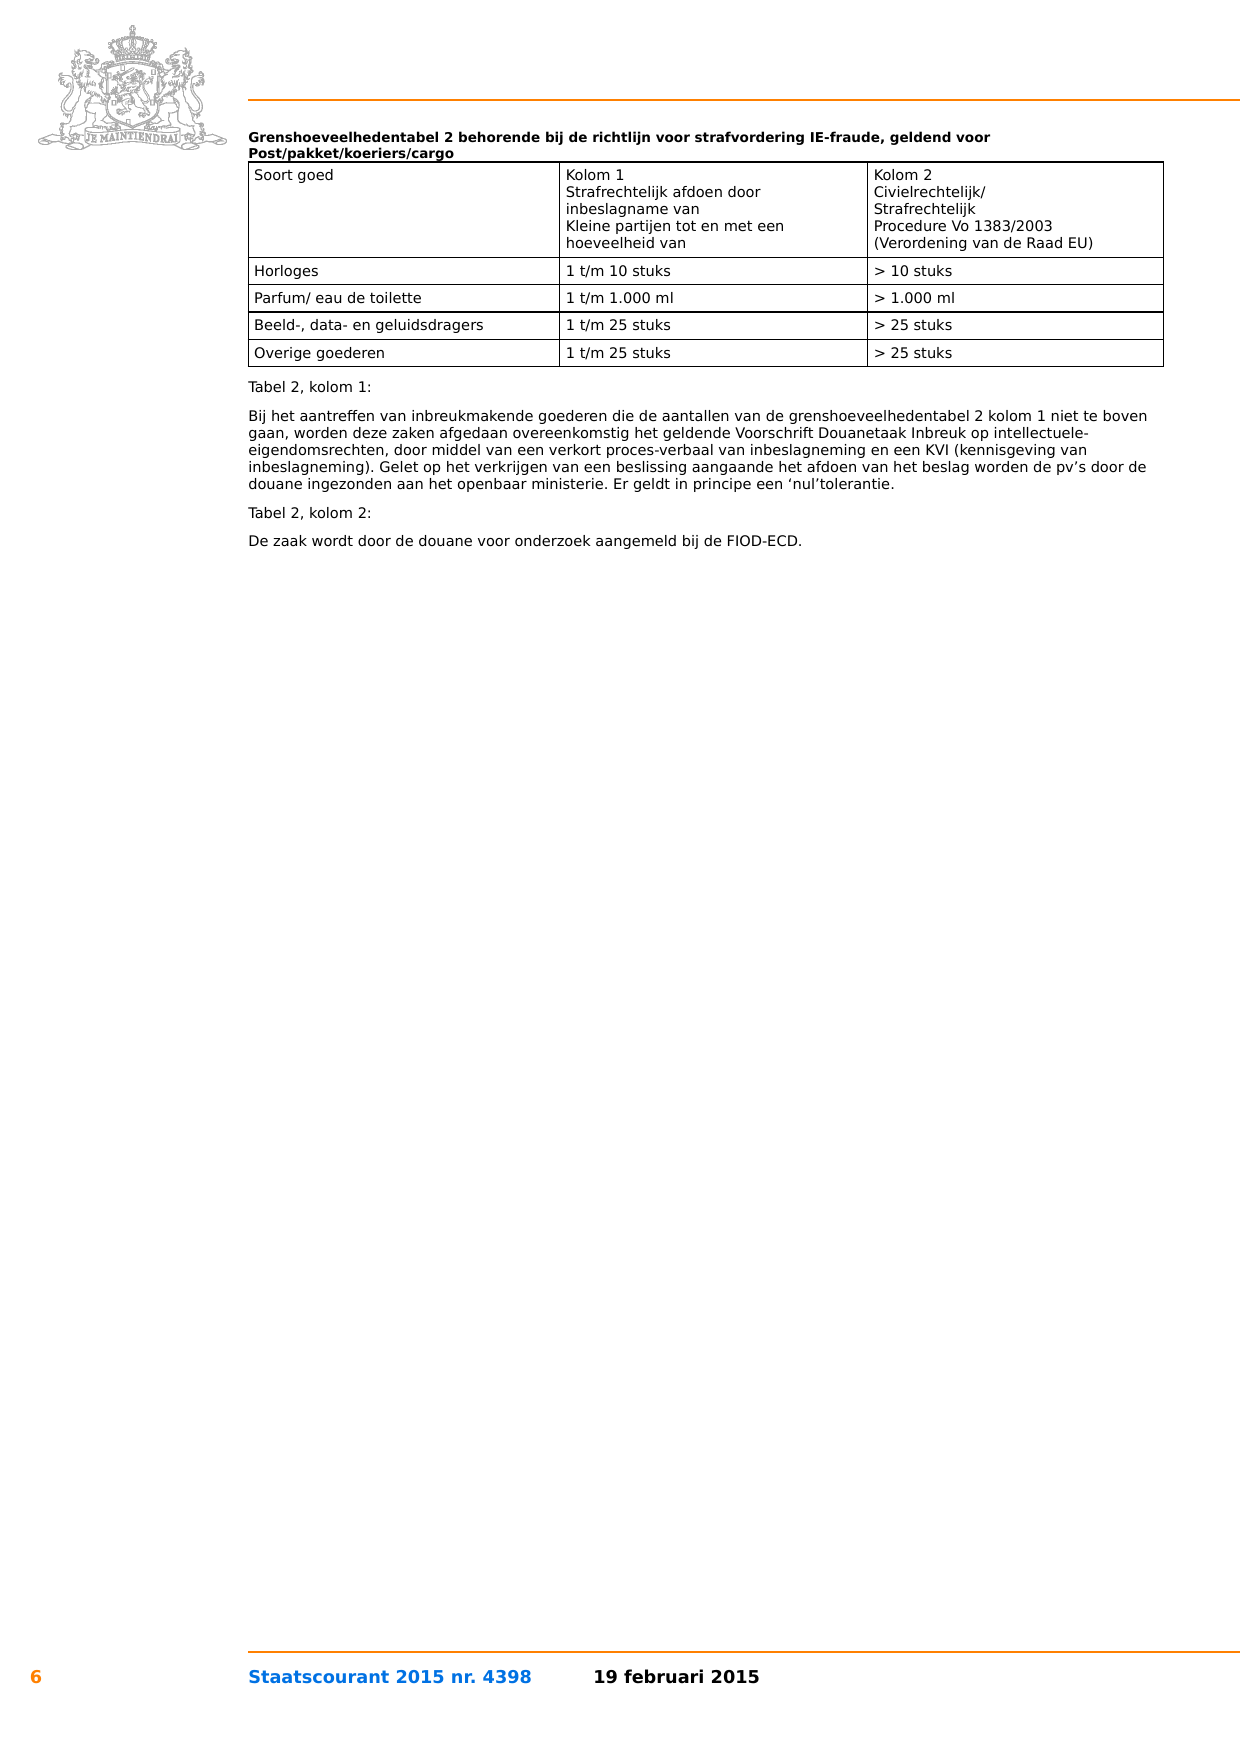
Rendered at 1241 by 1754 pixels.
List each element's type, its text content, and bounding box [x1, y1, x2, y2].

table_cell > 25 stuks [868, 340, 1163, 366]
table_cell Tabel 2, kolom 1: Bij het aantreffen van inbreukmakende goederen die de aantallen van de grenshoeveelhedentabel 2 kolom 1 niet te boven gaan, worden deze zaken afgedaan overeenkomstig het geldende Voorschrift Douanetaak Inbreuk op intellectuele-eigendomsrechten, door middel van een verkort proces-verbaal van inbeslagneming en een KVI (kennisgeving van inbeslagneming). Gelet op het verkrijgen van een beslissing aangaande het afdoen van het beslag worden de pv’s door de douane ingezonden aan het openbaar ministerie. Er geldt in principe een ‘nul’tolerantie. Tabel 2, kolom 2: De zaak wordt door de douane voor onderzoek aangemeld bij de FIOD-ECD. [248, 367, 1163, 550]
table_cell Beeld-, data- en geluidsdragers [249, 313, 559, 339]
table_cell 1 t/m 25 stuks [560, 340, 867, 366]
table_cell > 10 stuks [868, 258, 1163, 284]
table_cell Parfum/ eau de toilette [249, 285, 559, 311]
table_cell 1 t/m 10 stuks [560, 258, 867, 284]
table_cell 1 t/m 25 stuks [560, 313, 867, 339]
picture [38, 25, 227, 150]
table_cell Kolom 2 Civielrechtelijk/ Strafrechtelijk Procedure Vo 1383/2003 (Verordening van de Raad EU) [868, 163, 1163, 257]
table_cell Horloges [249, 258, 559, 284]
table_cell > 25 stuks [868, 313, 1163, 339]
table_cell Overige goederen [249, 340, 559, 366]
table_cell 1 t/m 1.000 ml [560, 285, 867, 311]
table_header Grenshoeveelhedentabel 2 behorende bij de richtlijn voor strafvordering IE-fraude, geldend voor Post/pakket/koeriers/cargo [248, 130, 1163, 161]
table_cell > 1.000 ml [868, 285, 1163, 311]
table_cell Kolom 1 Strafrechtelijk afdoen door inbeslagname van Kleine partijen tot en met een hoeveelheid van [560, 163, 867, 257]
table_cell Soort goed [249, 163, 559, 257]
